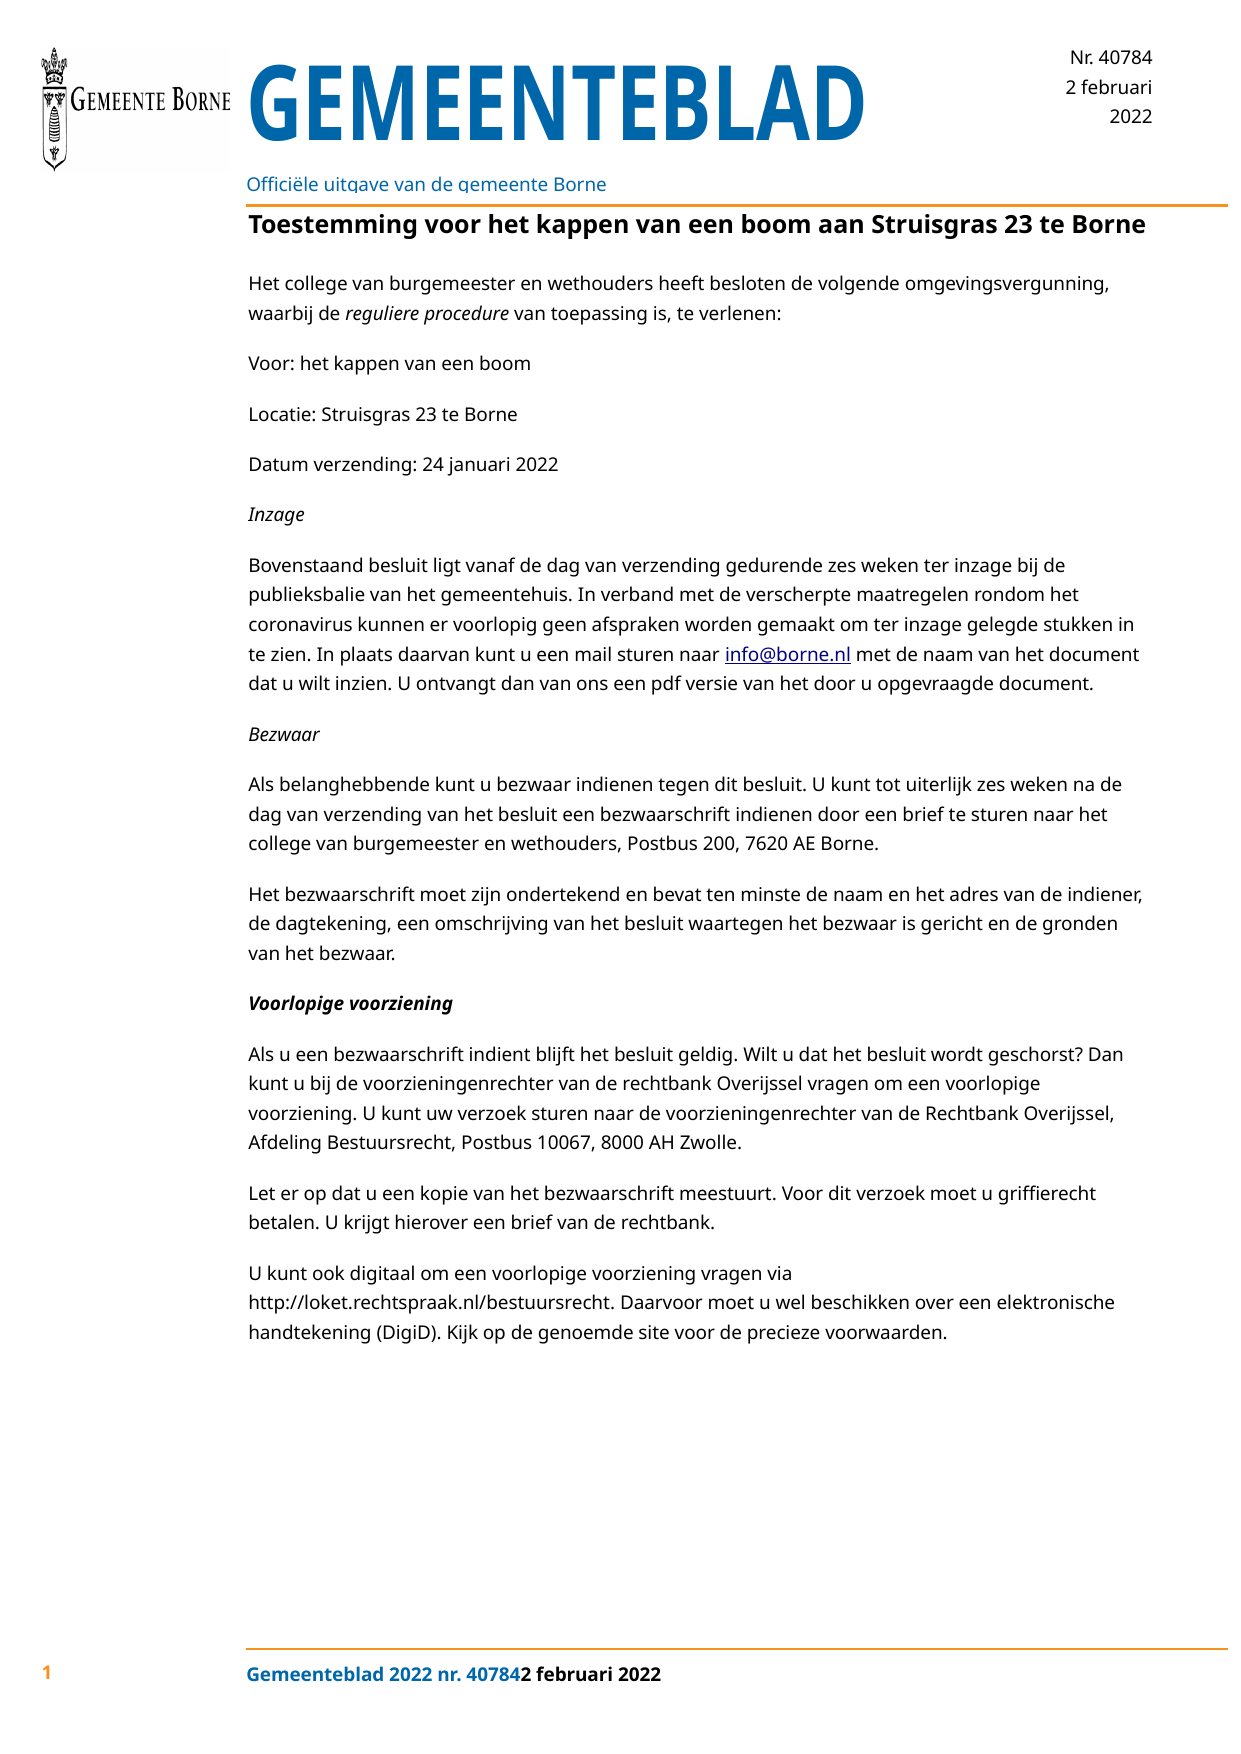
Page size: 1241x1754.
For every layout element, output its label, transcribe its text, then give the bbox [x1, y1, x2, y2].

text Inzage [248, 502, 1152, 527]
text Datum verzending: 24 januari 2022 [248, 451, 1152, 477]
text Voor: het kappen van een boom [248, 350, 1152, 376]
text Als u een bezwaarschrift indient blijft het besluit geldig. Wilt u dat het besluit wordt geschorst? Dan kunt u bij de voorzieningenrechter van de rechtbank Overijssel vragen om een voorlopige voorziening. U kunt uw verzoek sturen naar de voorzieningenrechter van de Rechtbank Overijssel, Afdeling Bestuursrecht, Postbus 10067, 8000 AH Zwolle. [248, 1041, 1152, 1155]
text U kunt ook digitaal om een voorlopige voorziening vragen via http://loket.rechtspraak.nl/bestuursrecht. Daarvoor moet u wel beschikken over een elektronische handtekening (DigiD). Kijk op de genoemde site voor de precieze voorwaarden. [248, 1260, 1152, 1345]
text Als belanghebbende kunt u bezwaar indienen tegen dit besluit. U kunt tot uiterlijk zes weken na de dag van verzending van het besluit een bezwaarschrift indienen door een brief te sturen naar het college van burgemeester en wethouders, Postbus 200, 7620 AE Borne. [248, 771, 1152, 856]
text Toestemming voor het kappen van een boom aan Struisgras 23 te Borne [248, 207, 1152, 241]
picture [41, 47, 231, 172]
text Bezwaar [248, 721, 1152, 746]
text Het bezwaarschrift moet zijn ondertekend en bevat ten minste de naam en het adres van de indiener, de dagtekening, een omschrijving van het besluit waartegen het bezwaar is gericht en de gronden van het bezwaar. [248, 881, 1152, 966]
text Locatie: Struisgras 23 te Borne [248, 401, 1152, 426]
text Let er op dat u een kopie van het bezwaarschrift meestuurt. Voor dit verzoek moet u griffierecht betalen. U krijgt hierover een brief van de rechtbank. [248, 1180, 1152, 1235]
text Het college van burgemeester en wethouders heeft besloten de volgende omgevingsvergunning, waarbij de reguliere procedure van toepassing is, te verlenen: [248, 270, 1152, 326]
text Bovenstaand besluit ligt vanaf de dag van verzending gedurende zes weken ter inzage bij de publieksbalie van het gemeentehuis. In verband met de verscherpte maatregelen rondom het coronavirus kunnen er voorlopig geen afspraken worden gemaakt om ter inzage gelegde stukken in te zien. In plaats daarvan kunt u een mail sturen naar info@borne.nl met de naam van het document dat u wilt inzien. U ontvangt dan van ons een pdf versie van het door u opgevraagde document. [248, 552, 1152, 696]
text Voorlopige voorziening [248, 990, 1152, 1016]
